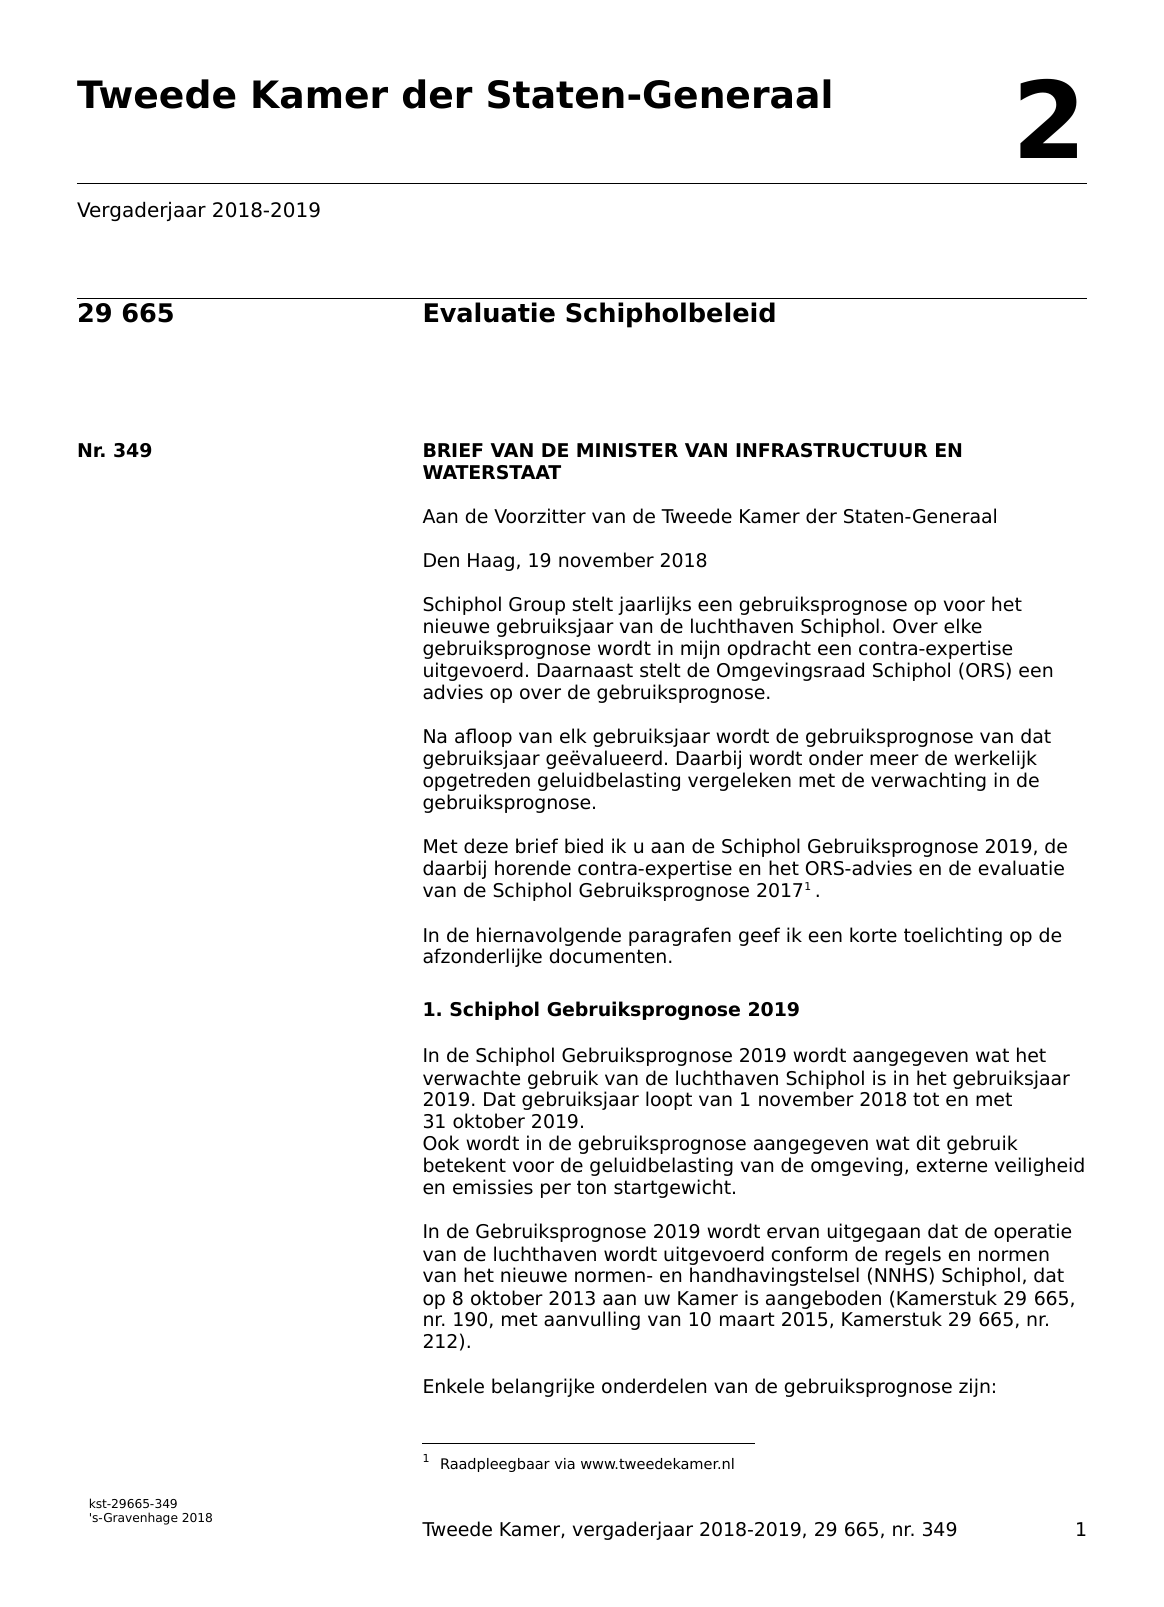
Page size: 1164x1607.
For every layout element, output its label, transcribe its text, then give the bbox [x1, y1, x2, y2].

subtitle 1. Schiphol Gebruiksprognose 2019 [422, 998, 1087, 1020]
subtitle Nr. 349 BRIEF VAN DE MINISTER VAN INFRASTRUCTUUR EN WATERSTAAT [77, 440, 1087, 484]
text Aan de Voorzitter van de Tweede Kamer der Staten-Generaal [422, 506, 1087, 528]
text Enkele belangrijke onderdelen van de gebruiksprognose zijn: [422, 1376, 1087, 1397]
table_header 2 [886, 59, 1087, 183]
table_cell Vergaderjaar 2018-2019 [77, 184, 1087, 298]
text Schiphol Group stelt jaarlijks een gebruiksprognose op voor het nieuwe gebruiksjaar van de luchthaven Schiphol. Over elke gebruiksprognose wordt in mijn opdracht een contra-expertise uitgevoerd. Daarnaast stelt de Omgevingsraad Schiphol (ORS) een advies op over de gebruiksprognose. [422, 594, 1087, 704]
text In de hiernavolgende paragrafen geef ik een korte toelichting op de afzonderlijke documenten. [422, 924, 1087, 968]
text Ook wordt in de gebruiksprognose aangegeven wat dit gebruik betekent voor de geluidbelasting van de omgeving, externe veiligheid en emissies per ton startgewicht. [422, 1133, 1087, 1199]
text In de Gebruiksprognose 2019 wordt ervan uitgegaan dat de operatie van de luchthaven wordt uitgevoerd conform de regels en normen van het nieuwe normen- en handhavingstelsel (NNHS) Schiphol, dat op 8 oktober 2013 aan uw Kamer is aangeboden (Kamerstuk 29 665, nr. 190, met aanvulling van 10 maart 2015, Kamerstuk 29 665, nr. 212). [422, 1221, 1087, 1353]
text 's-Gravenhage 2018 [88, 1511, 323, 1525]
text Met deze brief bied ik u aan de Schiphol Gebruiksprognose 2019, de daarbij horende contra-expertise en het ORS-advies en de evaluatie van de Schiphol Gebruiksprognose 2017. [422, 836, 1087, 902]
text kst-29665-349 [88, 1497, 323, 1511]
text Raadpleegbaar via www.tweedekamer.nl [422, 1452, 1087, 1474]
subtitle 29 665 Evaluatie Schipholbeleid [77, 299, 1087, 329]
text Na afloop van elk gebruiksjaar wordt de gebruiksprognose van dat gebruiksjaar geëvalueerd. Daarbij wordt onder meer de werkelijk opgetreden geluidbelasting vergeleken met de verwachting in de gebruiksprognose. [422, 726, 1087, 814]
text Den Haag, 19 november 2018 [422, 550, 1087, 572]
table_header Tweede Kamer der Staten-Generaal [77, 59, 886, 183]
text In de Schiphol Gebruiksprognose 2019 wordt aangegeven wat het verwachte gebruik van de luchthaven Schiphol is in het gebruiksjaar 2019. Dat gebruiksjaar loopt van 1 november 2018 tot en met 31 oktober 2019. [422, 1045, 1087, 1133]
